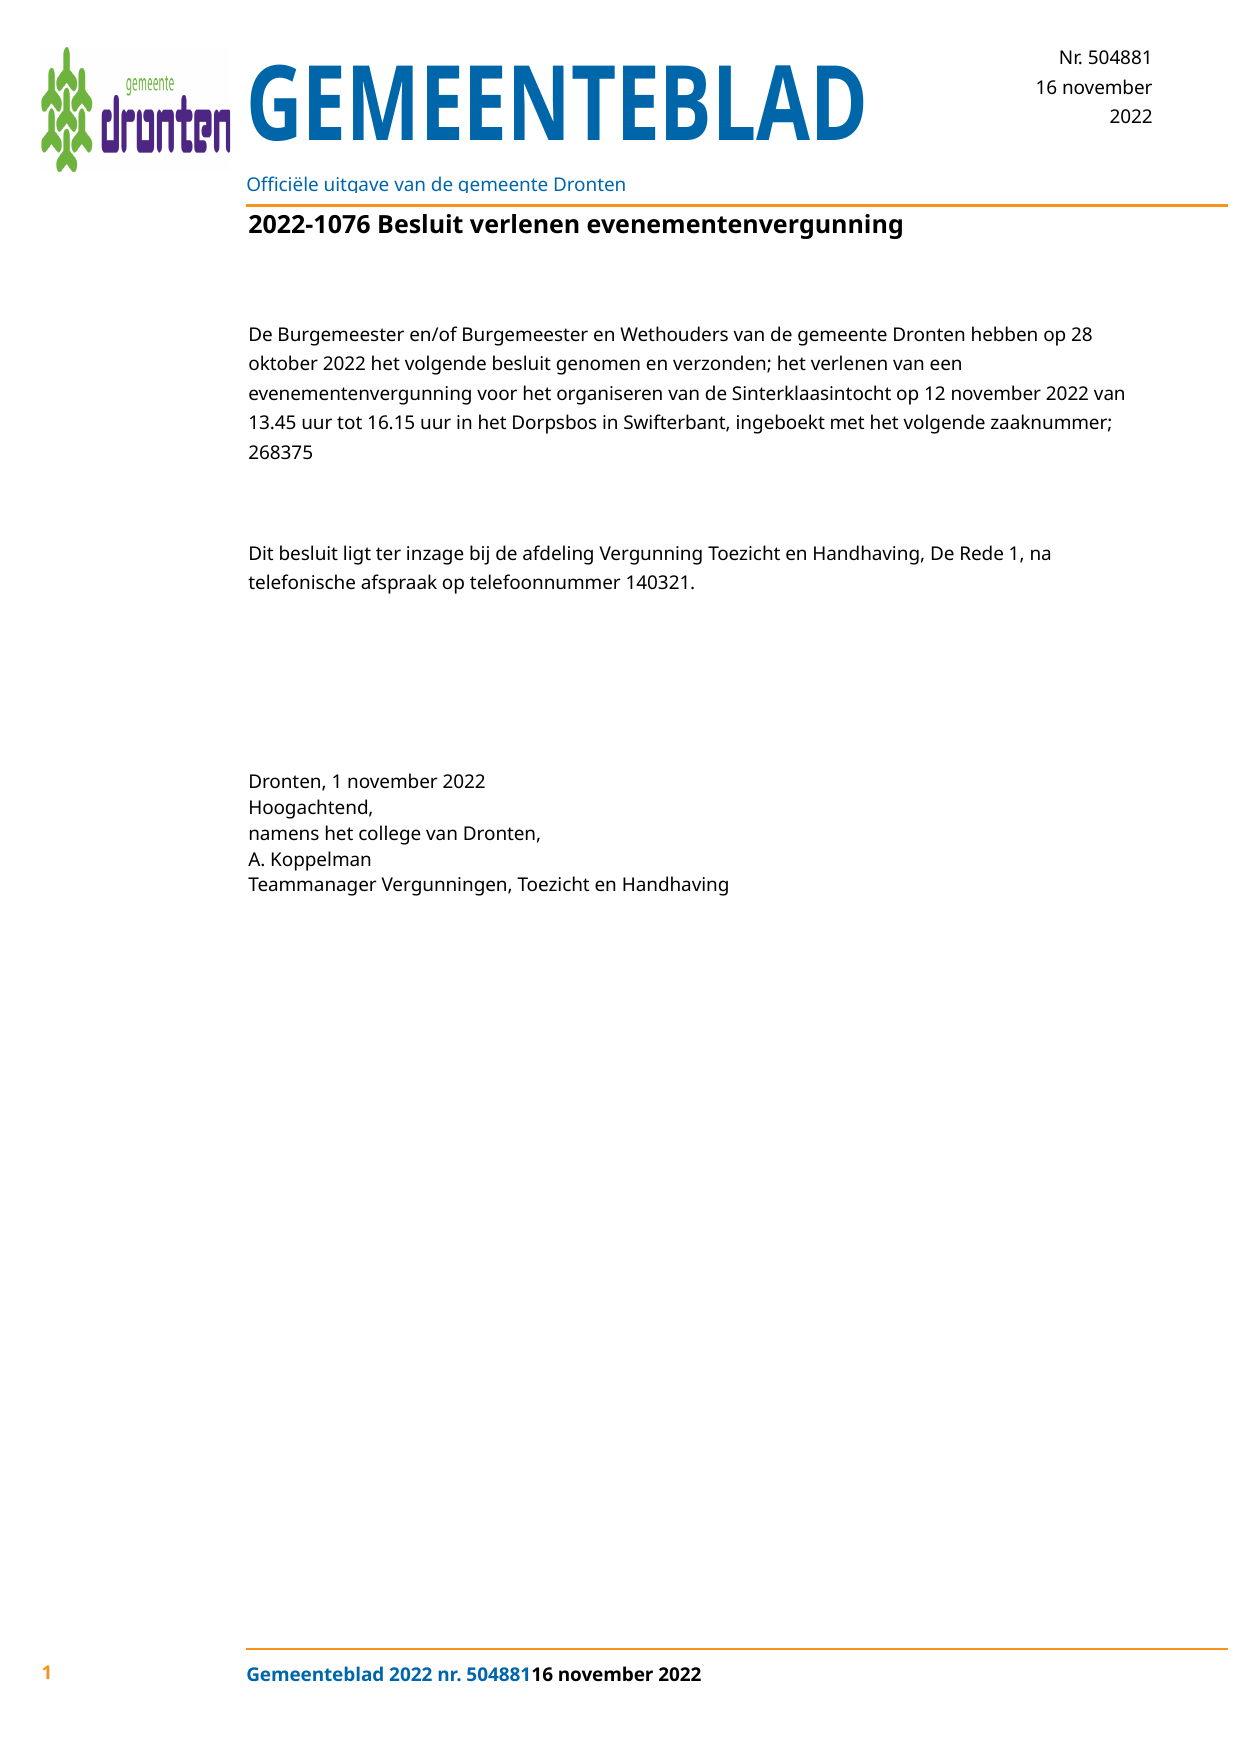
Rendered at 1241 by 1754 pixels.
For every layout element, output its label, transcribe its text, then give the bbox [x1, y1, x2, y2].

picture [41, 47, 231, 172]
text De Burgemeester en/of Burgemeester en Wethouders van de gemeente Dronten hebben op 28 oktober 2022 het volgende besluit genomen en verzonden; het verlenen van een evenementenvergunning voor het organiseren van de Sinterklaasintocht op 12 november 2022 van 13.45 uur tot 16.15 uur in het Dorpsbos in Swifterbant, ingeboekt met het volgende zaaknummer; 268375 [248, 321, 1152, 465]
text namens het college van Dronten, [248, 820, 1152, 846]
text A. Koppelman [248, 846, 1152, 871]
text Dronten, 1 november 2022 [248, 768, 1152, 794]
text Dit besluit ligt ter inzage bij de afdeling Vergunning Toezicht en Handhaving, De Rede 1, na telefonische afspraak op telefoonnummer 140321. [248, 540, 1152, 595]
text Teammanager Vergunningen, Toezicht en Handhaving [248, 871, 1152, 897]
text 2022-1076 Besluit verlenen evenementenvergunning [248, 207, 1152, 241]
text Hoogachtend, [248, 794, 1152, 820]
